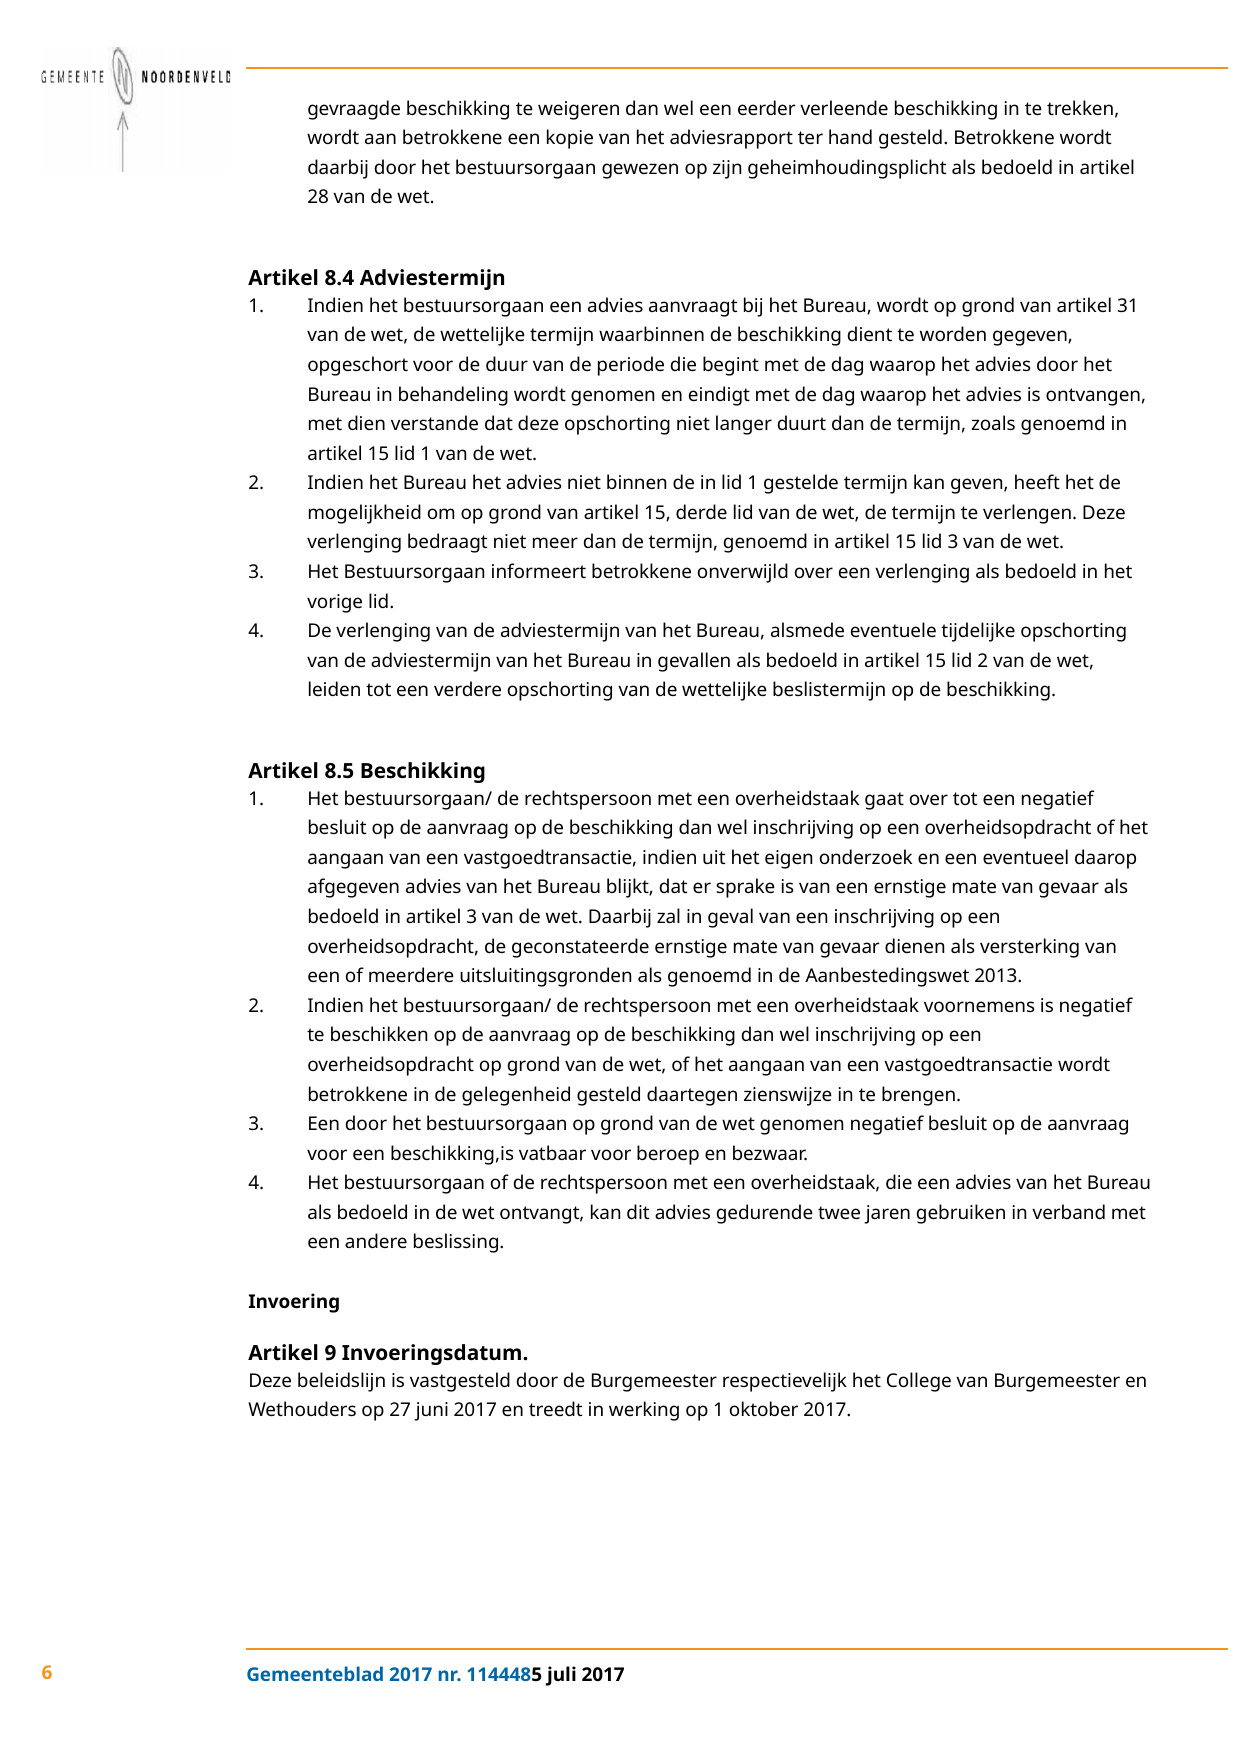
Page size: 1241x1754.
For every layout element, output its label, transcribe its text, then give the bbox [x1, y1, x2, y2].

picture [41, 47, 231, 172]
text Invoering [248, 1288, 1152, 1314]
text Artikel 8.5 Beschikking [248, 757, 1152, 785]
list gevraagde beschikking te weigeren dan wel een eerder verleende beschikking in te trekken, wordt aan betrokkene een kopie van het adviesrapport ter hand gesteld. Betrokkene wordt daarbij door het bestuursorgaan gewezen op zijn geheimhoudingsplicht als bedoeld in artikel 28 van de wet. [248, 95, 1152, 209]
list De verlenging van de adviestermijn van het Bureau, alsmede eventuele tijdelijke opschorting van de adviestermijn van het Bureau in gevallen als bedoeld in artikel 15 lid 2 van de wet, leiden tot een verdere opschorting van de wettelijke beslistermijn op de beschikking. [248, 617, 1152, 702]
list Het bestuursorgaan/ de rechtspersoon met een overheidstaak gaat over tot een negatief besluit op de aanvraag op de beschikking dan wel inschrijving op een overheidsopdracht of het aangaan van een vastgoedtransactie, indien uit het eigen onderzoek en een eventueel daarop afgegeven advies van het Bureau blijkt, dat er sprake is van een ernstige mate van gevaar als bedoeld in artikel 3 van de wet. Daarbij zal in geval van een inschrijving op een overheidsopdracht, de geconstateerde ernstige mate van gevaar dienen als versterking van een of meerdere uitsluitingsgronden als genoemd in de Aanbestedingswet 2013. [248, 785, 1152, 988]
list Een door het bestuursorgaan op grond van de wet genomen negatief besluit op de aanvraag voor een beschikking,is vatbaar voor beroep en bezwaar. [248, 1110, 1152, 1166]
list Indien het Bureau het advies niet binnen de in lid 1 gestelde termijn kan geven, heeft het de mogelijkheid om op grond van artikel 15, derde lid van de wet, de termijn te verlengen. Deze verlenging bedraagt niet meer dan de termijn, genoemd in artikel 15 lid 3 van de wet. [248, 469, 1152, 554]
text Artikel 8.4 Adviestermijn [248, 263, 1152, 292]
text Deze beleidslijn is vastgesteld door de Burgemeester respectievelijk het College van Burgemeester en Wethouders op 27 juni 2017 en treedt in werking op 1 oktober 2017. [248, 1367, 1152, 1422]
list Indien het bestuursorgaan/ de rechtspersoon met een overheidstaak voornemens is negatief te beschikken op de aanvraag op de beschikking dan wel inschrijving op een overheidsopdracht op grond van de wet, of het aangaan van een vastgoedtransactie wordt betrokkene in de gelegenheid gesteld daartegen zienswijze in te brengen. [248, 992, 1152, 1107]
list Het Bestuursorgaan informeert betrokkene onverwijld over een verlenging als bedoeld in het vorige lid. [248, 558, 1152, 613]
list Indien het bestuursorgaan een advies aanvraagt bij het Bureau, wordt op grond van artikel 31 van de wet, de wettelijke termijn waarbinnen de beschikking dient te worden gegeven, opgeschort voor de duur van de periode die begint met de dag waarop het advies door het Bureau in behandeling wordt genomen en eindigt met de dag waarop het advies is ontvangen, met dien verstande dat deze opschorting niet langer duurt dan de termijn, zoals genoemd in artikel 15 lid 1 van de wet. [248, 292, 1152, 466]
list Het bestuursorgaan of de rechtspersoon met een overheidstaak, die een advies van het Bureau als bedoeld in de wet ontvangt, kan dit advies gedurende twee jaren gebruiken in verband met een andere beslissing. [248, 1169, 1152, 1254]
text Artikel 9 Invoeringsdatum. [248, 1338, 1152, 1367]
